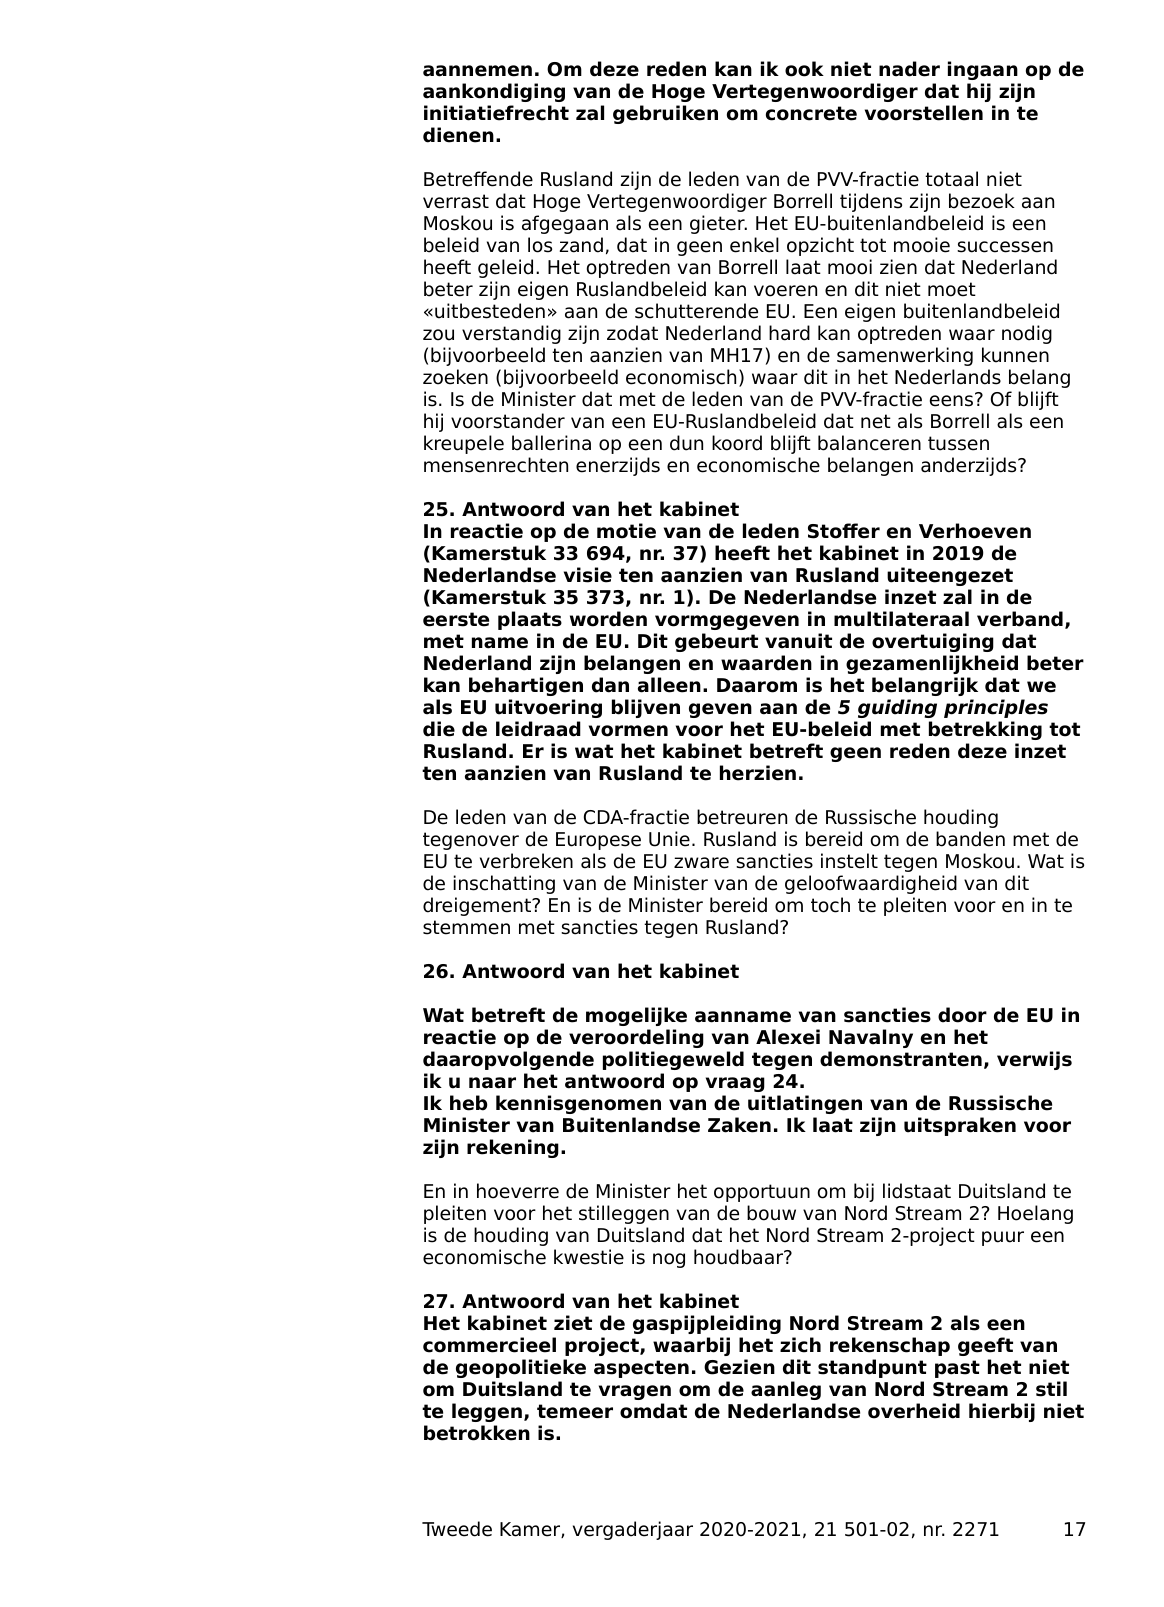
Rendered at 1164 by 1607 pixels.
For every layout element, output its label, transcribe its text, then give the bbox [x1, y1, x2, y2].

subtitle 27. Antwoord van het kabinet [422, 1291, 1087, 1313]
subtitle 26. Antwoord van het kabinet [422, 961, 1087, 983]
text Wat betreft de mogelijke aanname van sancties door de EU in reactie op de veroordeling van Alexei Navalny en het daaropvolgende politiegeweld tegen demonstranten, verwijs ik u naar het antwoord op vraag 24. [422, 1005, 1087, 1093]
subtitle 25. Antwoord van het kabinet [422, 499, 1087, 521]
text Ik heb kennisgenomen van de uitlatingen van de Russische Minister van Buitenlandse Zaken. Ik laat zijn uitspraken voor zijn rekening. [422, 1093, 1087, 1159]
text aannemen. Om deze reden kan ik ook niet nader ingaan op de aankondiging van de Hoge Vertegenwoordiger dat hij zijn initiatiefrecht zal gebruiken om concrete voorstellen in te dienen. [422, 59, 1087, 147]
text De leden van de CDA-fractie betreuren de Russische houding tegenover de Europese Unie. Rusland is bereid om de banden met de EU te verbreken als de EU zware sancties instelt tegen Moskou. Wat is de inschatting van de Minister van de geloofwaardigheid van dit dreigement? En is de Minister bereid om toch te pleiten voor en in te stemmen met sancties tegen Rusland? [422, 807, 1087, 939]
text In reactie op de motie van de leden Stoffer en Verhoeven (Kamerstuk 33 694, nr. 37) heeft het kabinet in 2019 de Nederlandse visie ten aanzien van Rusland uiteengezet (Kamerstuk 35 373, nr. 1). De Nederlandse inzet zal in de eerste plaats worden vormgegeven in multilateraal verband, met name in de EU. Dit gebeurt vanuit de overtuiging dat Nederland zijn belangen en waarden in gezamenlijkheid beter kan behartigen dan alleen. Daarom is het belangrijk dat we als EU uitvoering blijven geven aan de 5 guiding principles die de leidraad vormen voor het EU-beleid met betrekking tot Rusland. Er is wat het kabinet betreft geen reden deze inzet ten aanzien van Rusland te herzien. [422, 521, 1087, 785]
text En in hoeverre de Minister het opportuun om bij lidstaat Duitsland te pleiten voor het stilleggen van de bouw van Nord Stream 2? Hoelang is de houding van Duitsland dat het Nord Stream 2-project puur een economische kwestie is nog houdbaar? [422, 1181, 1087, 1269]
text Betreffende Rusland zijn de leden van de PVV-fractie totaal niet verrast dat Hoge Vertegenwoordiger Borrell tijdens zijn bezoek aan Moskou is afgegaan als een gieter. Het EU-buitenlandbeleid is een beleid van los zand, dat in geen enkel opzicht tot mooie successen heeft geleid. Het optreden van Borrell laat mooi zien dat Nederland beter zijn eigen Ruslandbeleid kan voeren en dit niet moet «uitbesteden» aan de schutterende EU. Een eigen buitenlandbeleid zou verstandig zijn zodat Nederland hard kan optreden waar nodig (bijvoorbeeld ten aanzien van MH17) en de samenwerking kunnen zoeken (bijvoorbeeld economisch) waar dit in het Nederlands belang is. Is de Minister dat met de leden van de PVV-fractie eens? Of blijft hij voorstander van een EU-Ruslandbeleid dat net als Borrell als een kreupele ballerina op een dun koord blijft balanceren tussen mensenrechten enerzijds en economische belangen anderzijds? [422, 169, 1087, 477]
text Het kabinet ziet de gaspijpleiding Nord Stream 2 als een commercieel project, waarbij het zich rekenschap geeft van de geopolitieke aspecten. Gezien dit standpunt past het niet om Duitsland te vragen om de aanleg van Nord Stream 2 stil te leggen, temeer omdat de Nederlandse overheid hierbij niet betrokken is. [422, 1313, 1087, 1445]
